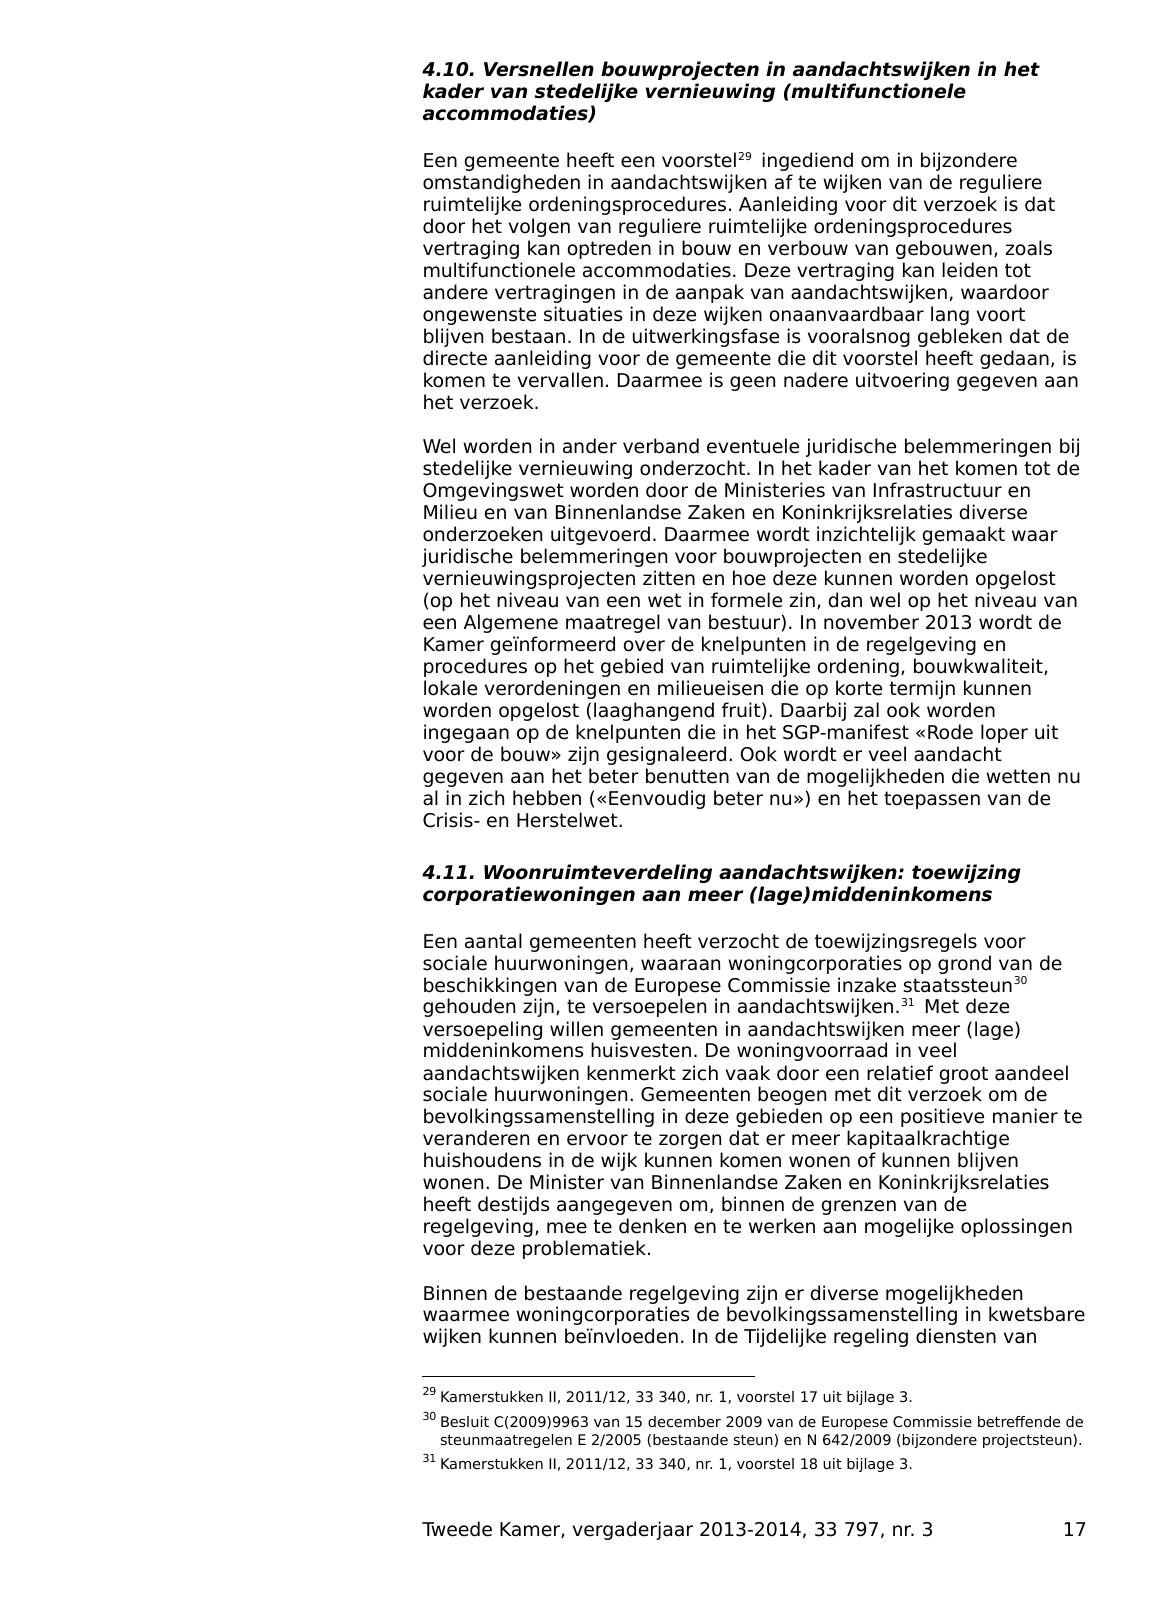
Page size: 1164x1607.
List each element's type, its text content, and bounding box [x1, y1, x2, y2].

text Binnen de bestaande regelgeving zijn er diverse mogelijkheden waarmee woningcorporaties de bevolkingssamenstelling in kwetsbare wijken kunnen beïnvloeden. In de Tijdelijke regeling diensten van [422, 1282, 1087, 1348]
subtitle 4.10. Versnellen bouwprojecten in aandachtswijken in het kader van stedelijke vernieuwing (multifunctionele accommodaties) [422, 59, 1087, 125]
text Besluit C(2009)9963 van 15 december 2009 van de Europese Commissie betreffende de steunmaatregelen E 2/2005 (bestaande steun) en N 642/2009 (bijzondere projectsteun). [422, 1410, 1087, 1449]
subtitle 4.11. Woonruimteverdeling aandachtswijken: toewijzing corporatiewoningen aan meer (lage)middeninkomens [422, 862, 1087, 906]
text Een aantal gemeenten heeft verzocht de toewijzingsregels voor sociale huurwoningen, waaraan woningcorporaties op grond van de beschikkingen van de Europese Commissie inzake staatssteun gehouden zijn, te versoepelen in aandachtswijken. Met deze versoepeling willen gemeenten in aandachtswijken meer (lage) middeninkomens huisvesten. De woningvoorraad in veel aandachtswijken kenmerkt zich vaak door een relatief groot aandeel sociale huurwoningen. Gemeenten beogen met dit verzoek om de bevolkingssamenstelling in deze gebieden op een positieve manier te veranderen en ervoor te zorgen dat er meer kapitaalkrachtige huishoudens in de wijk kunnen komen wonen of kunnen blijven wonen. De Minister van Binnenlandse Zaken en Koninkrijksrelaties heeft destijds aangegeven om, binnen de grenzen van de regelgeving, mee te denken en te werken aan mogelijke oplossingen voor deze problematiek. [422, 931, 1087, 1260]
text Een gemeente heeft een voorstel ingediend om in bijzondere omstandigheden in aandachtswijken af te wijken van de reguliere ruimtelijke ordeningsprocedures. Aanleiding voor dit verzoek is dat door het volgen van reguliere ruimtelijke ordeningsprocedures vertraging kan optreden in bouw en verbouw van gebouwen, zoals multifunctionele accommodaties. Deze vertraging kan leiden tot andere vertragingen in de aanpak van aandachtswijken, waardoor ongewenste situaties in deze wijken onaanvaardbaar lang voort blijven bestaan. In de uitwerkingsfase is vooralsnog gebleken dat de directe aanleiding voor de gemeente die dit voorstel heeft gedaan, is komen te vervallen. Daarmee is geen nadere uitvoering gegeven aan het verzoek. [422, 150, 1087, 414]
text Kamerstukken II, 2011/12, 33 340, nr. 1, voorstel 17 uit bijlage 3. [422, 1385, 1087, 1407]
text Kamerstukken II, 2011/12, 33 340, nr. 1, voorstel 18 uit bijlage 3. [422, 1452, 1087, 1474]
text Wel worden in ander verband eventuele juridische belemmeringen bij stedelijke vernieuwing onderzocht. In het kader van het komen tot de Omgevingswet worden door de Ministeries van Infrastructuur en Milieu en van Binnenlandse Zaken en Koninkrijksrelaties diverse onderzoeken uitgevoerd. Daarmee wordt inzichtelijk gemaakt waar juridische belemmeringen voor bouwprojecten en stedelijke vernieuwingsprojecten zitten en hoe deze kunnen worden opgelost (op het niveau van een wet in formele zin, dan wel op het niveau van een Algemene maatregel van bestuur). In november 2013 wordt de Kamer geïnformeerd over de knelpunten in de regelgeving en procedures op het gebied van ruimtelijke ordening, bouwkwaliteit, lokale verordeningen en milieueisen die op korte termijn kunnen worden opgelost (laaghangend fruit). Daarbij zal ook worden ingegaan op de knelpunten die in het SGP-manifest «Rode loper uit voor de bouw» zijn gesignaleerd. Ook wordt er veel aandacht gegeven aan het beter benutten van de mogelijkheden die wetten nu al in zich hebben («Eenvoudig beter nu») en het toepassen van de Crisis- en Herstelwet. [422, 436, 1087, 832]
